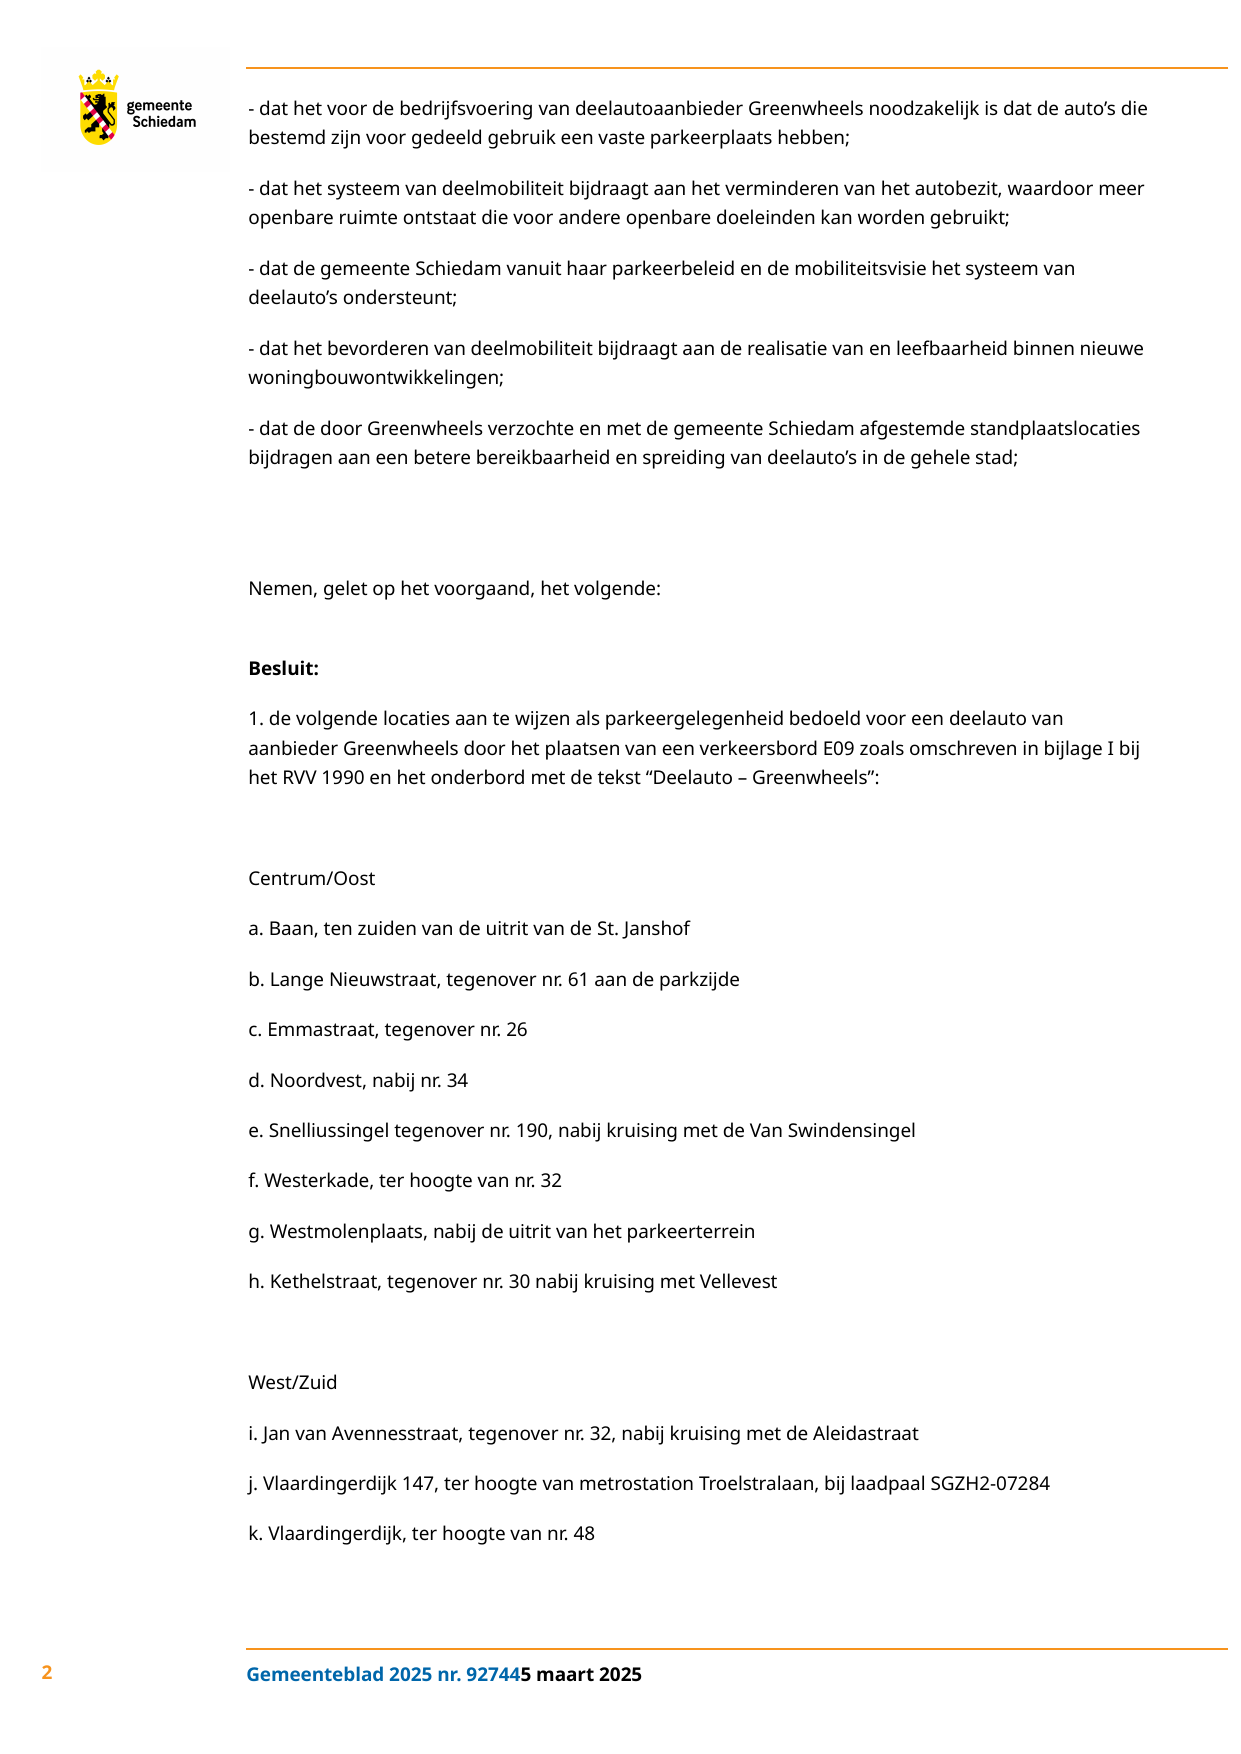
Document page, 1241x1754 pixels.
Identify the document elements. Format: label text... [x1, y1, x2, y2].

text 1. de volgende locaties aan te wijzen als parkeergelegenheid bedoeld voor een deelauto van aanbieder Greenwheels door het plaatsen van een verkeersbord E09 zoals omschreven in bijlage I bij het RVV 1990 en het onderbord met de tekst “Deelauto – Greenwheels”: [248, 705, 1152, 790]
text a. Baan, ten zuiden van de uitrit van de St. Janshof [248, 916, 1152, 941]
text i. Jan van Avennesstraat, tegenover nr. 32, nabij kruising met de Aleidastraat [248, 1420, 1152, 1446]
text - dat het voor de bedrijfsvoering van deelautoaanbieder Greenwheels noodzakelijk is dat de auto’s die bestemd zijn voor gedeeld gebruik een vaste parkeerplaats hebben; [248, 95, 1152, 150]
text - dat het systeem van deelmobiliteit bijdraagt aan het verminderen van het autobezit, waardoor meer openbare ruimte ontstaat die voor andere openbare doeleinden kan worden gebruikt; [248, 175, 1152, 230]
text k. Vlaardingerdijk, ter hoogte van nr. 48 [248, 1521, 1152, 1546]
text - dat de door Greenwheels verzochte en met de gemeente Schiedam afgestemde standplaatslocaties bijdragen aan een betere bereikbaarheid en spreiding van deelauto’s in de gehele stad; [248, 415, 1152, 470]
text Centrum/Oost [248, 865, 1152, 891]
text e. Snelliussingel tegenover nr. 190, nabij kruising met de Van Swindensingel [248, 1117, 1152, 1143]
text Nemen, gelet op het voorgaand, het volgende: [248, 575, 1152, 601]
text - dat de gemeente Schiedam vanuit haar parkeerbeleid en de mobiliteitsvisie het systeem van deelauto’s ondersteunt; [248, 255, 1152, 310]
text Besluit: [248, 655, 1152, 681]
text h. Kethelstraat, tegenover nr. 30 nabij kruising met Vellevest [248, 1268, 1152, 1294]
text j. Vlaardingerdijk 147, ter hoogte van metrostation Troelstralaan, bij laadpaal SGZH2-07284 [248, 1470, 1152, 1496]
text g. Westmolenplaats, nabij de uitrit van het parkeerterrein [248, 1218, 1152, 1244]
text d. Noordvest, nabij nr. 34 [248, 1067, 1152, 1093]
text West/Zuid [248, 1369, 1152, 1395]
text f. Westerkade, ter hoogte van nr. 32 [248, 1168, 1152, 1193]
text - dat het bevorderen van deelmobiliteit bijdraagt aan de realisatie van en leefbaarheid binnen nieuwe woningbouwontwikkelingen; [248, 335, 1152, 390]
text b. Lange Nieuwstraat, tegenover nr. 61 aan de parkzijde [248, 966, 1152, 992]
text c. Emmastraat, tegenover nr. 26 [248, 1016, 1152, 1042]
picture [41, 47, 231, 172]
